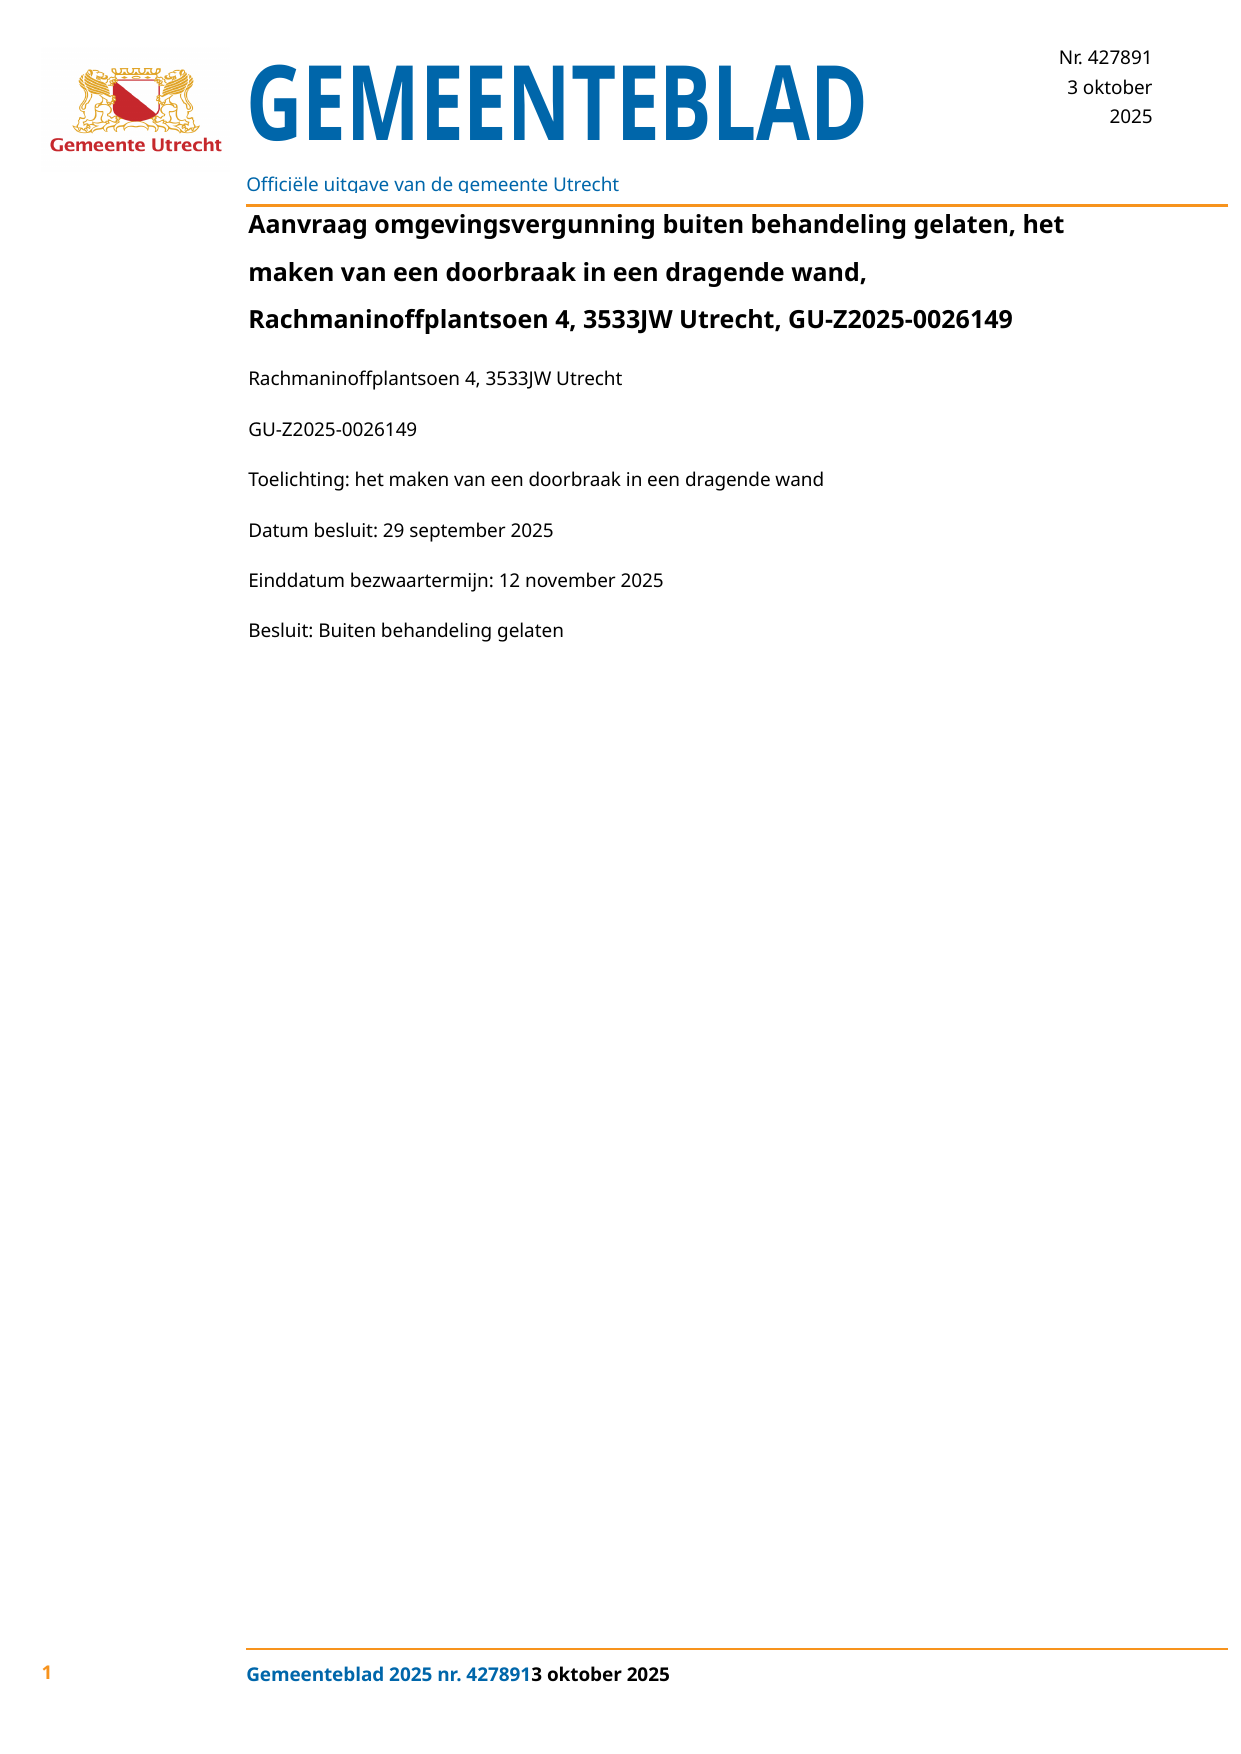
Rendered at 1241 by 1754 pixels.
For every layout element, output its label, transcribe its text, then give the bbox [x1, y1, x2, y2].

picture [41, 47, 231, 172]
text Einddatum bezwaartermijn: 12 november 2025 [248, 567, 1152, 593]
text GU-Z2025-0026149 [248, 416, 1152, 442]
text Toelichting: het maken van een doorbraak in een dragende wand [248, 466, 1152, 492]
text Aanvraag omgevingsvergunning buiten behandeling gelaten, het maken van een doorbraak in een dragende wand, Rachmaninoffplantsoen 4, 3533JW Utrecht, GU-Z2025-0026149 [248, 207, 1152, 336]
text Rachmaninoffplantsoen 4, 3533JW Utrecht [248, 366, 1152, 391]
text Besluit: Buiten behandeling gelaten [248, 618, 1152, 643]
text Datum besluit: 29 september 2025 [248, 517, 1152, 542]
